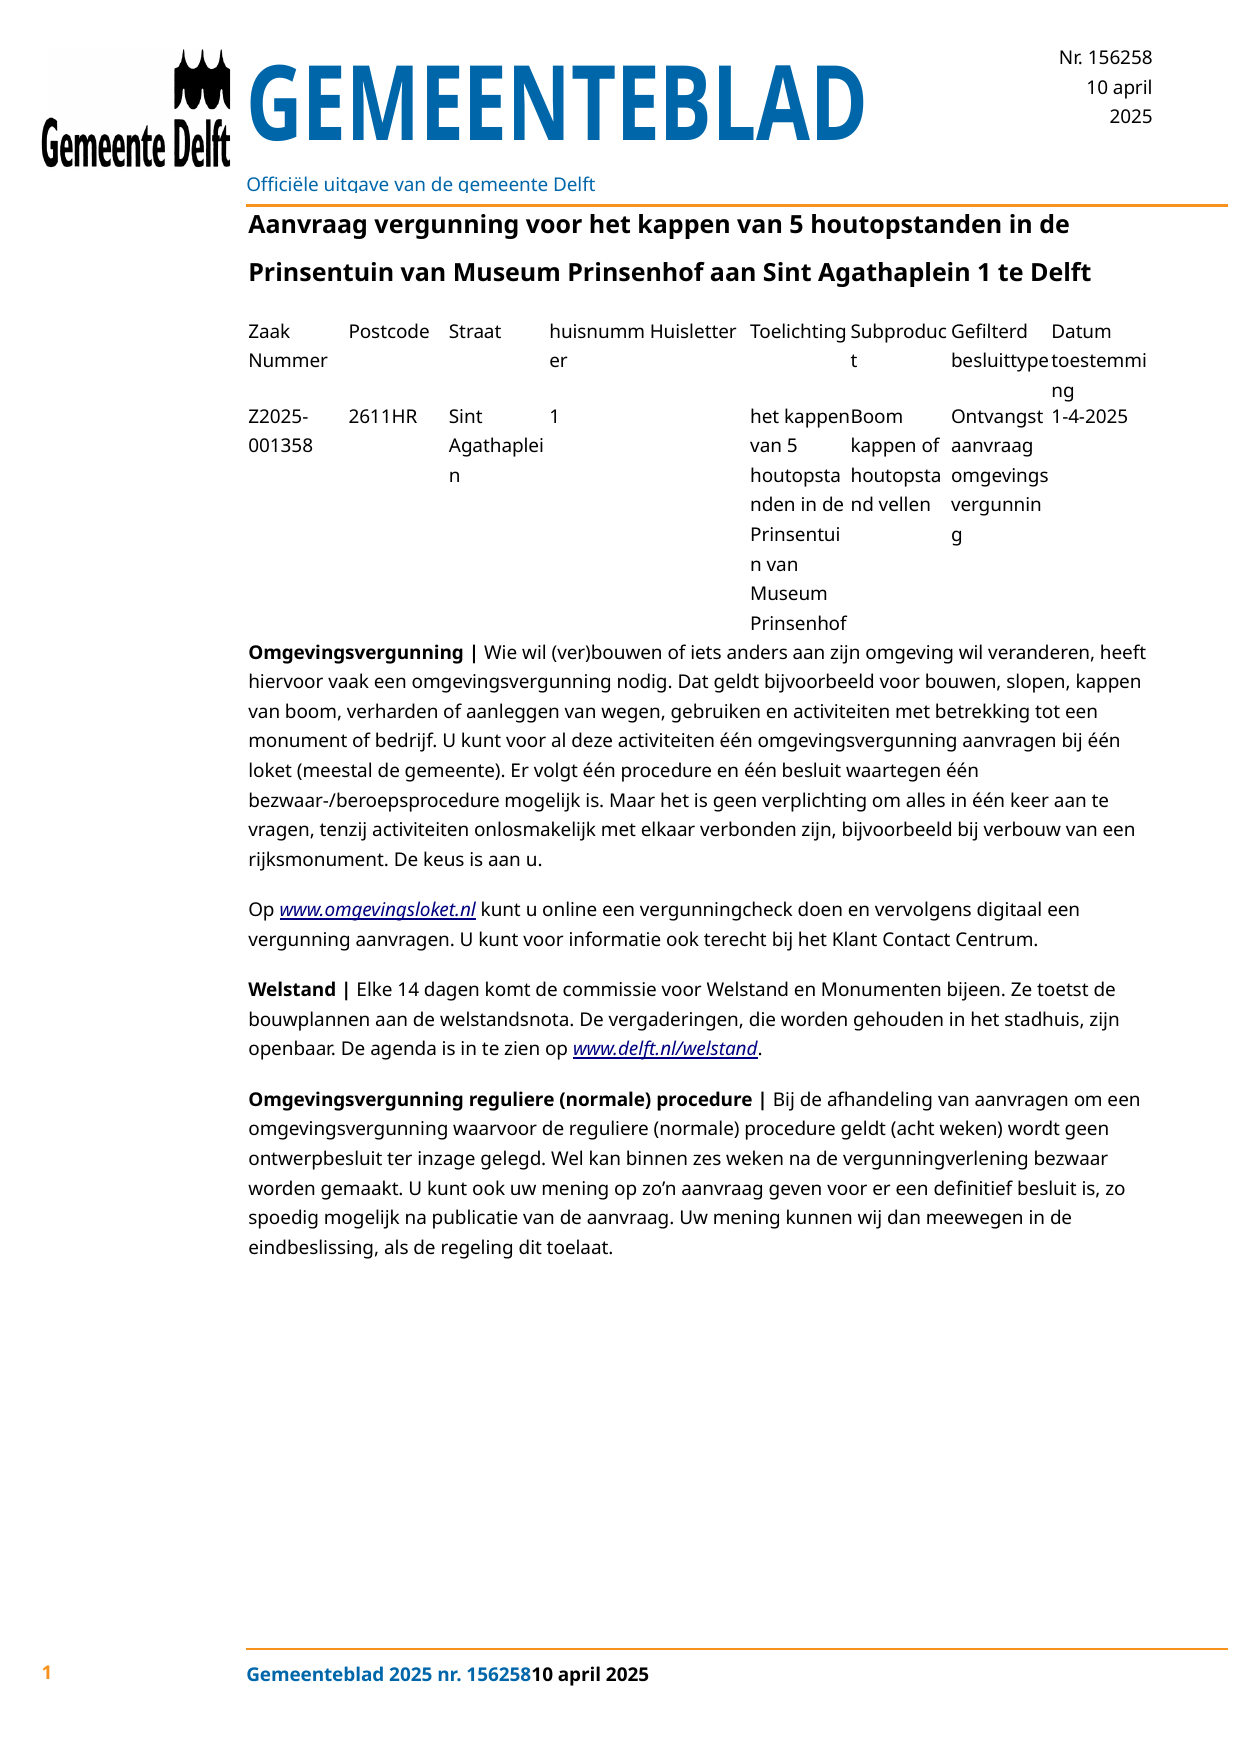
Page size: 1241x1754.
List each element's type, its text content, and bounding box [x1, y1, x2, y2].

table_header Subproduct [850, 318, 951, 403]
table_cell Boom kappen of houtopstand vellen [850, 403, 951, 636]
table_header Postcode [348, 318, 449, 403]
table_header Toelichting [750, 318, 850, 403]
table_header Datum toestemming [1051, 318, 1152, 403]
table_cell [650, 403, 750, 636]
text Omgevingsvergunning reguliere (normale) procedure | Bij de afhandeling van aanvragen om een omgevingsvergunning waarvoor de reguliere (normale) procedure geldt (acht weken) wordt geen ontwerpbesluit ter inzage gelegd. Wel kan binnen zes weken na de vergunningverlening bezwaar worden gemaakt. U kunt ook uw mening op zo’n aanvraag geven voor er een definitief besluit is, zo spoedig mogelijk na publicatie van de aanvraag. Uw mening kunnen wij dan meewegen in de eindbeslissing, als de regeling dit toelaat. [248, 1086, 1152, 1260]
text Op www.omgevingsloket.nl kunt u online een vergunningcheck doen en vervolgens digitaal een vergunning aanvragen. U kunt voor informatie ook terecht bij het Klant Contact Centrum. [248, 896, 1152, 952]
table_cell 2611HR [348, 403, 449, 636]
table_cell 1-4-2025 [1051, 403, 1152, 636]
text Omgevingsvergunning | Wie wil (ver)bouwen of iets anders aan zijn omgeving wil veranderen, heeft hiervoor vaak een omgevingsvergunning nodig. Dat geldt bijvoorbeeld voor bouwen, slopen, kappen van boom, verharden of aanleggen van wegen, gebruiken en activiteiten met betrekking tot een monument of bedrijf. U kunt voor al deze activiteiten één omgevingsvergunning aanvragen bij één loket (meestal de gemeente). Er volgt één procedure en één besluit waartegen één bezwaar-/beroepsprocedure mogelijk is. Maar het is geen verplichting om alles in één keer aan te vragen, tenzij activiteiten onlosmakelijk met elkaar verbonden zijn, bijvoorbeeld bij verbouw van een rijksmonument. De keus is aan u. [248, 639, 1152, 872]
table_header Huisletter [650, 318, 750, 403]
table_header huisnummer [549, 318, 649, 403]
table_header Zaak Nummer [248, 318, 348, 403]
picture [41, 47, 231, 172]
table_cell 1 [549, 403, 649, 636]
table_cell het kappen van 5 houtopstanden in de Prinsentuin van Museum Prinsenhof [750, 403, 850, 636]
table_cell Sint Agathaplein [449, 403, 549, 636]
table_cell Ontvangst aanvraag omgevingsvergunning [951, 403, 1051, 636]
table_header Straat [449, 318, 549, 403]
text Welstand | Elke 14 dagen komt de commissie voor Welstand en Monumenten bijeen. Ze toetst de bouwplannen aan de welstandsnota. De vergaderingen, die worden gehouden in het stadhuis, zijn openbaar. De agenda is in te zien op www.delft.nl/welstand. [248, 976, 1152, 1061]
table_cell Z2025-001358 [248, 403, 348, 636]
text Aanvraag vergunning voor het kappen van 5 houtopstanden in de Prinsentuin van Museum Prinsenhof aan Sint Agathaplein 1 te Delft [248, 207, 1152, 288]
table_header Gefilterd besluittype [951, 318, 1051, 403]
